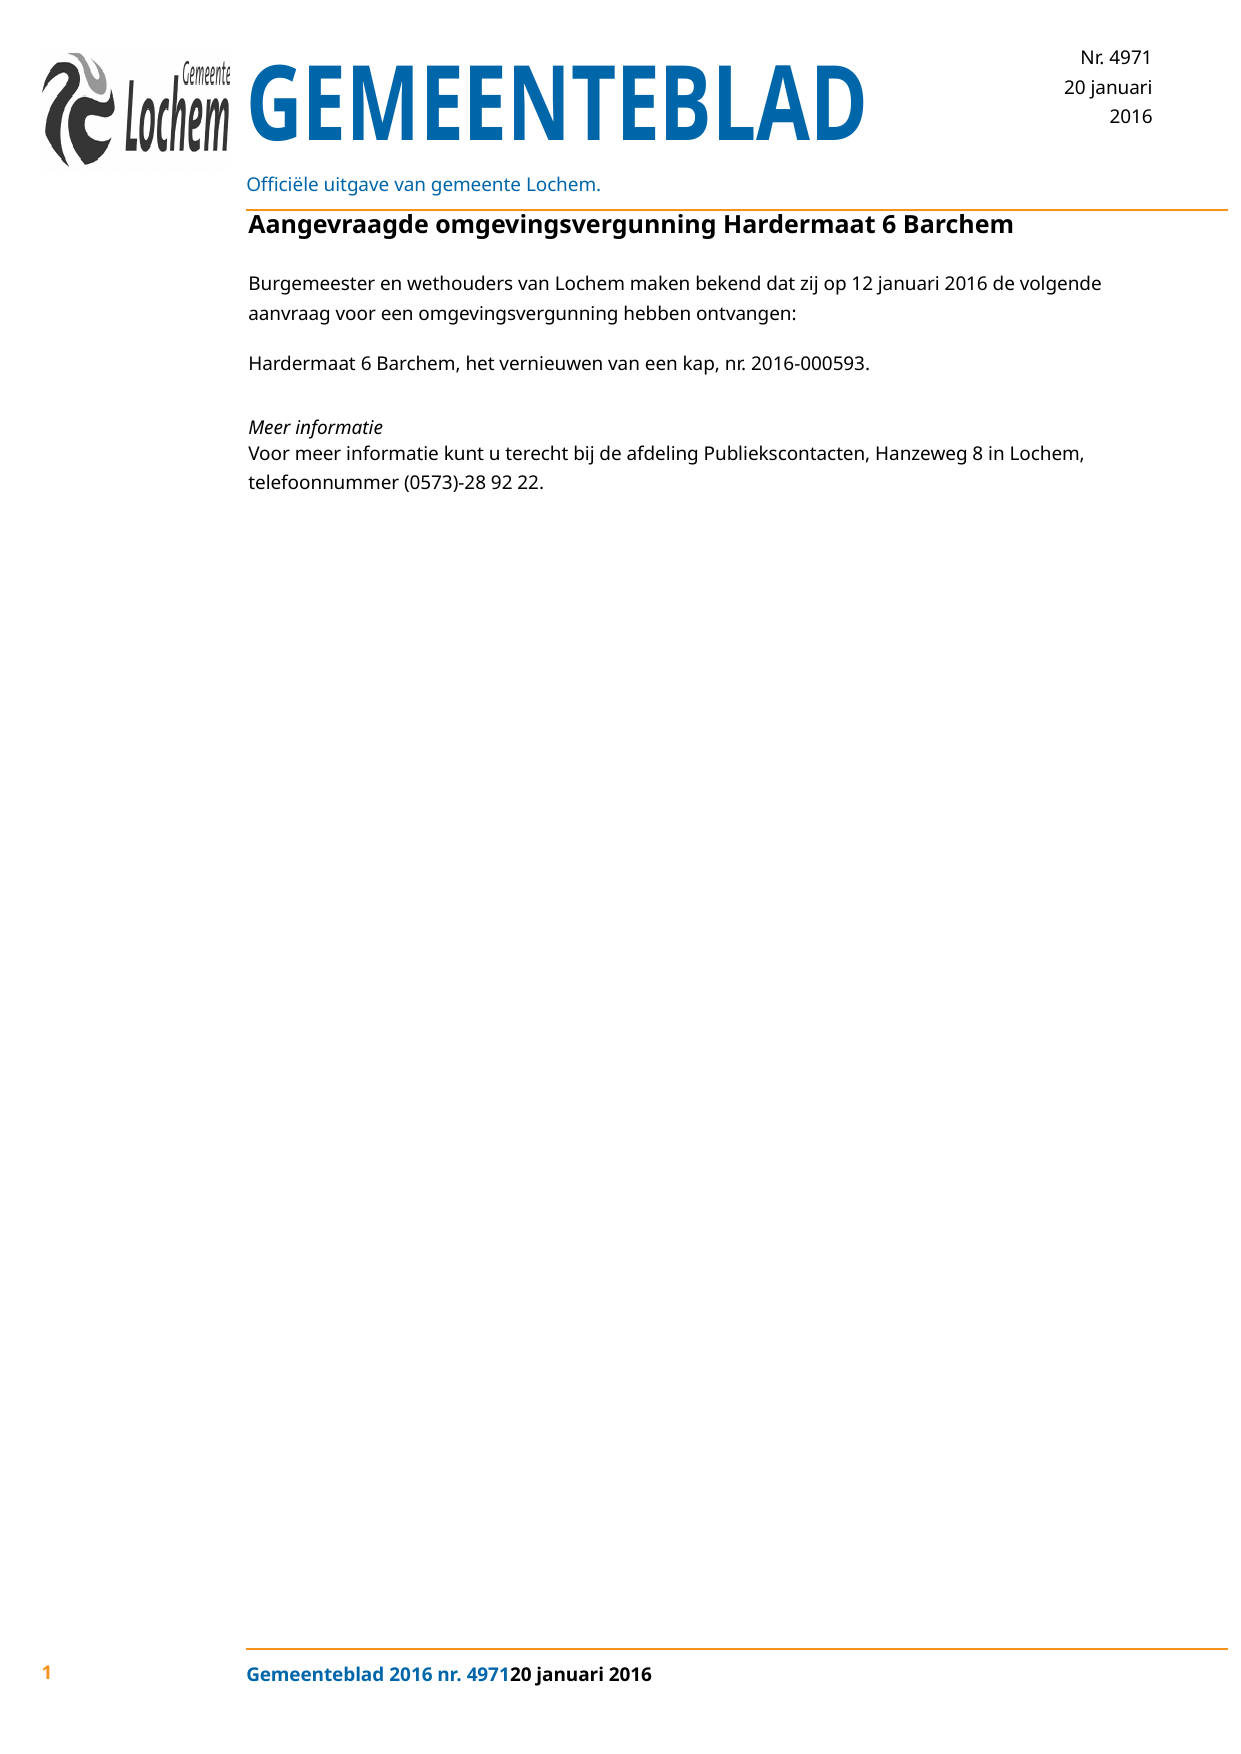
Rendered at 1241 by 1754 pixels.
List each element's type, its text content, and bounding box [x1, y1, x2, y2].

text Aangevraagde omgevingsvergunning Hardermaat 6 Barchem [248, 211, 1152, 241]
picture [41, 47, 231, 172]
text Meer informatie [248, 414, 1152, 440]
text Burgemeester en wethouders van Lochem maken bekend dat zij op 12 januari 2016 de volgende aanvraag voor een omgevingsvergunning hebben ontvangen: [248, 270, 1152, 326]
text Voor meer informatie kunt u terecht bij de afdeling Publiekscontacten, Hanzeweg 8 in Lochem, telefoonnummer (0573)-28 92 22. [248, 440, 1152, 495]
text Hardermaat 6 Barchem, het vernieuwen van een kap, nr. 2016-000593. [248, 350, 1152, 376]
